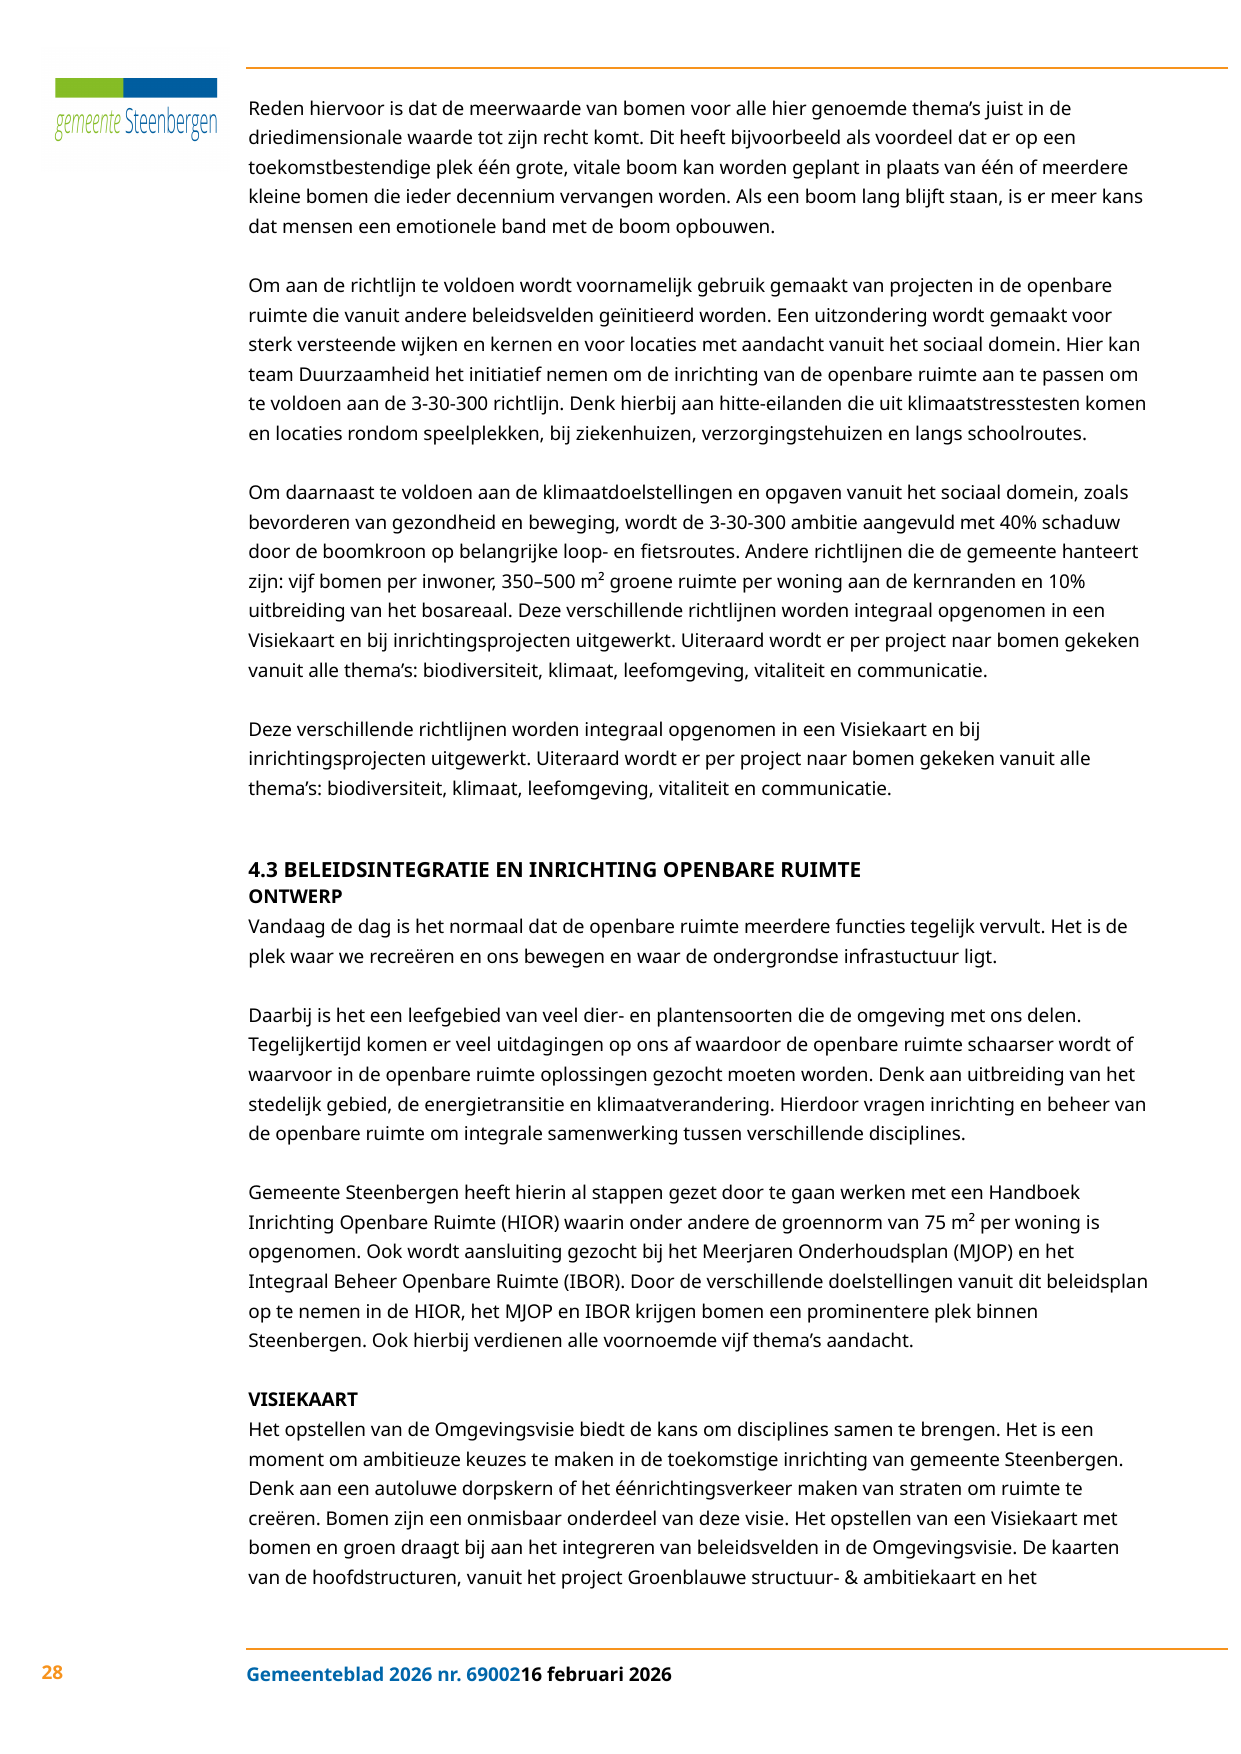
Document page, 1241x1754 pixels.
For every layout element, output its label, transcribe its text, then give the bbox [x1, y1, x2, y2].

text 4.3 BELEIDSINTEGRATIE EN INRICHTING OPENBARE RUIMTE [248, 855, 1152, 884]
text Deze verschillende richtlijnen worden integraal opgenomen in een Visiekaart en bij inrichtingsprojecten uitgewerkt. Uiteraard wordt er per project naar bomen gekeken vanuit alle thema’s: biodiversiteit, klimaat, leefomgeving, vitaliteit en communicatie. [248, 716, 1152, 801]
text Gemeente Steenbergen heeft hierin al stappen gezet door te gaan werken met een Handboek Inrichting Openbare Ruimte (HIOR) waarin onder andere de groennorm van 75 m² per woning is opgenomen. Ook wordt aansluiting gezocht bij het Meerjaren Onderhoudsplan (MJOP) en het Integraal Beheer Openbare Ruimte (IBOR). Door de verschillende doelstellingen vanuit dit beleidsplan op te nemen in de HIOR, het MJOP en IBOR krijgen bomen een prominentere plek binnen Steenbergen. Ook hierbij verdienen alle voornoemde vijf thema’s aandacht. [248, 1179, 1152, 1353]
text Om aan de richtlijn te voldoen wordt voornamelijk gebruik gemaakt van projecten in de openbare ruimte die vanuit andere beleidsvelden geïnitieerd worden. Een uitzondering wordt gemaakt voor sterk versteende wijken en kernen en voor locaties met aandacht vanuit het sociaal domein. Hier kan team Duurzaamheid het initiatief nemen om de inrichting van de openbare ruimte aan te passen om te voldoen aan de 3-30-300 richtlijn. Denk hierbij aan hitte-eilanden die uit klimaatstresstesten komen en locaties rondom speelplekken, bij ziekenhuizen, verzorgingstehuizen en langs schoolroutes. [248, 272, 1152, 446]
text Reden hiervoor is dat de meerwaarde van bomen voor alle hier genoemde thema’s juist in de driedimensionale waarde tot zijn recht komt. Dit heeft bijvoorbeeld als voordeel dat er op een toekomstbestendige plek één grote, vitale boom kan worden geplant in plaats van één of meerdere kleine bomen die ieder decennium vervangen worden. Als een boom lang blijft staan, is er meer kans dat mensen een emotionele band met de boom opbouwen. [248, 95, 1152, 239]
text Het opstellen van de Omgevingsvisie biedt de kans om disciplines samen te brengen. Het is een moment om ambitieuze keuzes te maken in de toekomstige inrichting van gemeente Steenbergen. Denk aan een autoluwe dorpskern of het éénrichtingsverkeer maken van straten om ruimte te creëren. Bomen zijn een onmisbaar onderdeel van deze visie. Het opstellen van een Visiekaart met bomen en groen draagt bij aan het integreren van beleidsvelden in de Omgevingsvisie. De kaarten van de hoofdstructuren, vanuit het project Groenblauwe structuur- & ambitiekaart en het [248, 1416, 1152, 1590]
text ONTWERP [248, 884, 1152, 909]
picture [41, 47, 231, 172]
text VISIEKAART [248, 1387, 1152, 1412]
text Daarbij is het een leefgebied van veel dier- en plantensoorten die de omgeving met ons delen. Tegelijkertijd komen er veel uitdagingen op ons af waardoor de openbare ruimte schaarser wordt of waarvoor in de openbare ruimte oplossingen gezocht moeten worden. Denk aan uitbreiding van het stedelijk gebied, de energietransitie en klimaatverandering. Hierdoor vragen inrichting en beheer van de openbare ruimte om integrale samenwerking tussen verschillende disciplines. [248, 1002, 1152, 1146]
text Om daarnaast te voldoen aan de klimaatdoelstellingen en opgaven vanuit het sociaal domein, zoals bevorderen van gezondheid en beweging, wordt de 3-30-300 ambitie aangevuld met 40% schaduw door de boomkroon op belangrijke loop- en fietsroutes. Andere richtlijnen die de gemeente hanteert zijn: vijf bomen per inwoner, 350–500 m² groene ruimte per woning aan de kernranden en 10% uitbreiding van het bosareaal. Deze verschillende richtlijnen worden integraal opgenomen in een Visiekaart en bij inrichtingsprojecten uitgewerkt. Uiteraard wordt er per project naar bomen gekeken vanuit alle thema’s: biodiversiteit, klimaat, leefomgeving, vitaliteit en communicatie. [248, 479, 1152, 683]
text Vandaag de dag is het normaal dat de openbare ruimte meerdere functies tegelijk vervult. Het is de plek waar we recreëren en ons bewegen en waar de ondergrondse infrastuctuur ligt. [248, 913, 1152, 968]
